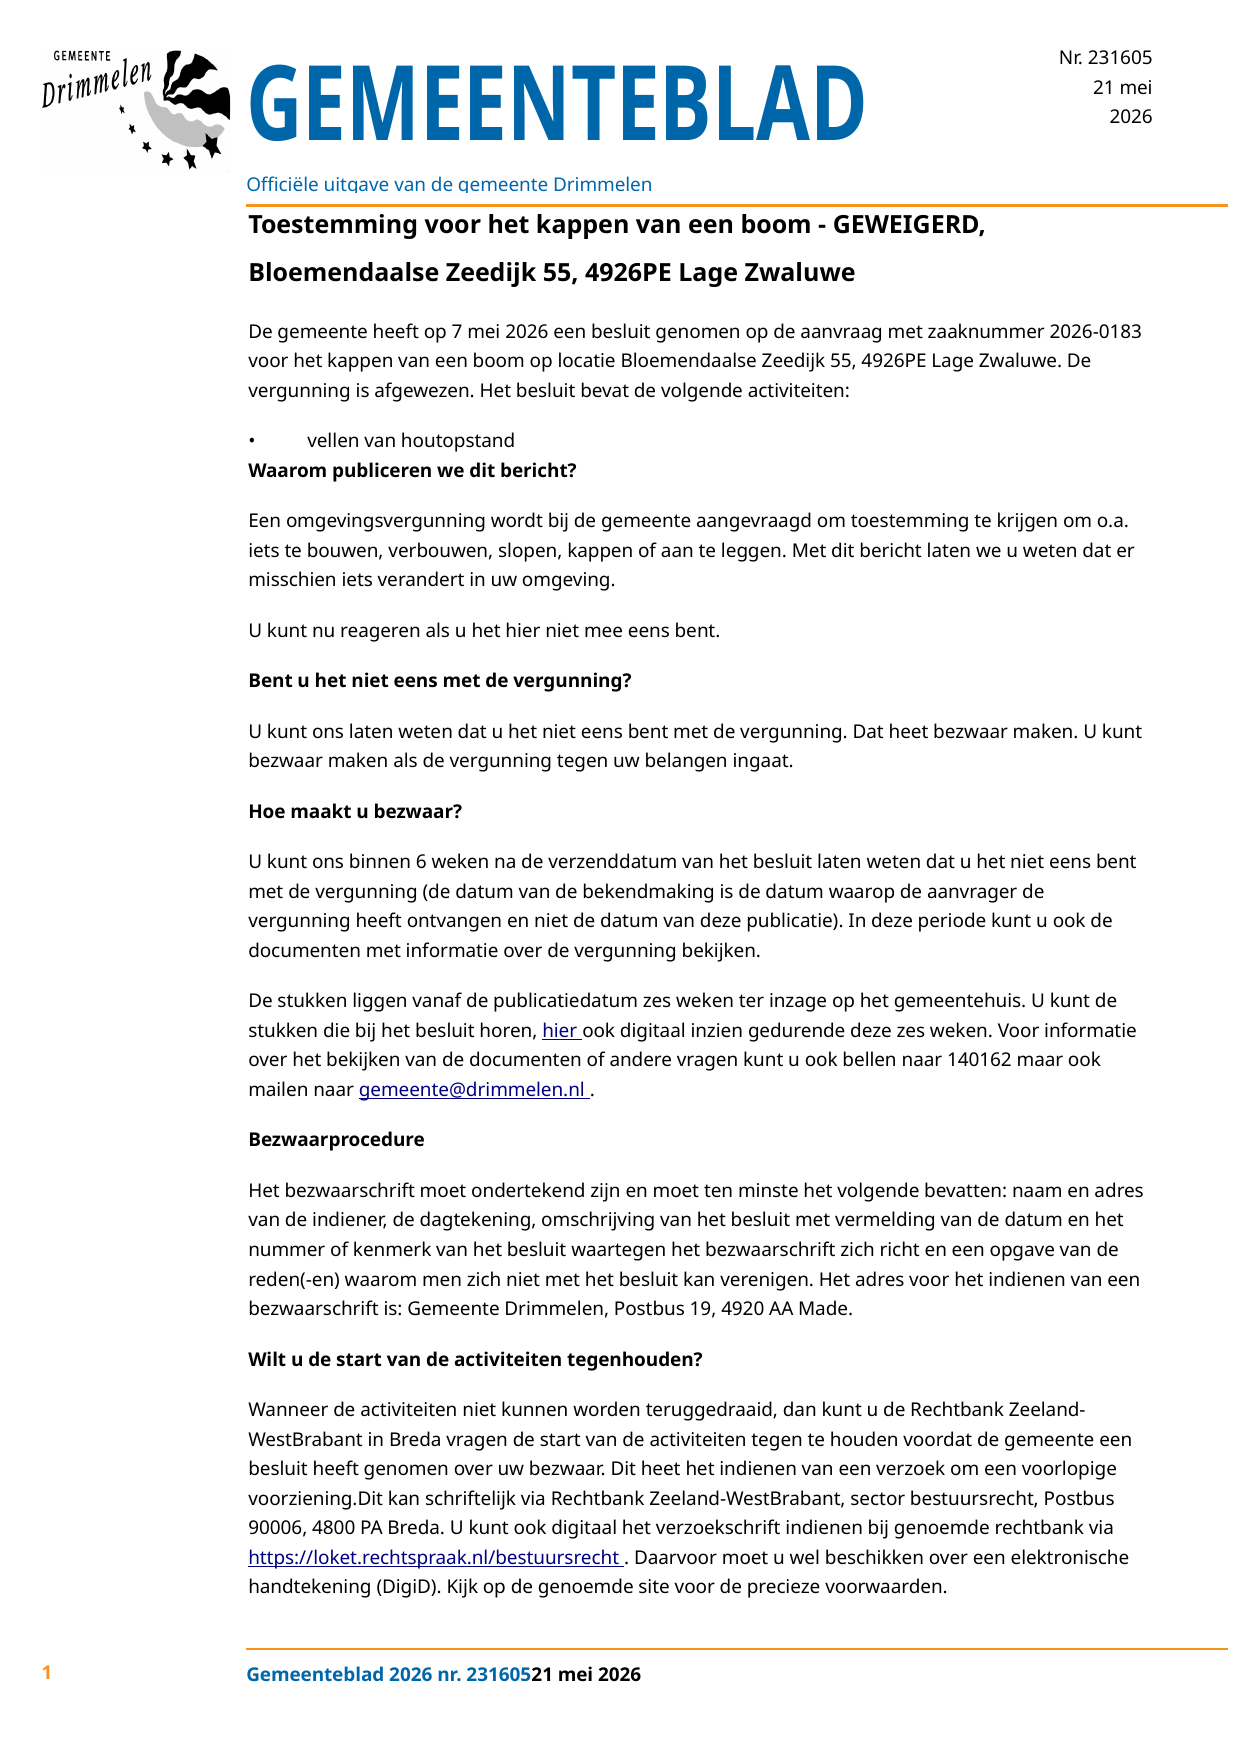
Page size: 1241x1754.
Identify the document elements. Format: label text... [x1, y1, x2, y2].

text U kunt ons laten weten dat u het niet eens bent met de vergunning. Dat heet bezwaar maken. U kunt bezwaar maken als de vergunning tegen uw belangen ingaat. [248, 718, 1152, 773]
text U kunt ons binnen 6 weken na de verzenddatum van het besluit laten weten dat u het niet eens bent met de vergunning (de datum van de bekendmaking is de datum waarop de aanvrager de vergunning heeft ontvangen en niet de datum van deze publicatie). In deze periode kunt u ook de documenten met informatie over de vergunning bekijken. [248, 848, 1152, 963]
text U kunt nu reageren als u het hier niet mee eens bent. [248, 617, 1152, 643]
text Toestemming voor het kappen van een boom - GEWEIGERD, Bloemendaalse Zeedijk 55, 4926PE Lage Zwaluwe [248, 207, 1152, 288]
text Wilt u de start van de activiteiten tegenhouden? [248, 1346, 1152, 1372]
text Wanneer de activiteiten niet kunnen worden teruggedraaid, dan kunt u de Rechtbank Zeeland-WestBrabant in Breda vragen de start van de activiteiten tegen te houden voordat de gemeente een besluit heeft genomen over uw bezwaar. Dit heet het indienen van een verzoek om een voorlopige voorziening.Dit kan schriftelijk via Rechtbank Zeeland-WestBrabant, sector bestuursrecht, Postbus 90006, 4800 PA Breda. U kunt ook digitaal het verzoekschrift indienen bij genoemde rechtbank via https://loket.rechtspraak.nl/bestuursrecht . Daarvoor moet u wel beschikken over een elektronische handtekening (DigiD). Kijk op de genoemde site voor de precieze voorwaarden. [248, 1396, 1152, 1599]
text De gemeente heeft op 7 mei 2026 een besluit genomen op de aanvraag met zaaknummer 2026-0183 voor het kappen van een boom op locatie Bloemendaalse Zeedijk 55, 4926PE Lage Zwaluwe. De vergunning is afgewezen. Het besluit bevat de volgende activiteiten: [248, 318, 1152, 403]
picture [41, 47, 231, 172]
text Bezwaarprocedure [248, 1127, 1152, 1152]
list vellen van houtopstand [248, 427, 1152, 453]
text Bent u het niet eens met de vergunning? [248, 667, 1152, 693]
text Het bezwaarschrift moet ondertekend zijn en moet ten minste het volgende bevatten: naam en adres van de indiener, de dagtekening, omschrijving van het besluit met vermelding van de datum en het nummer of kenmerk van het besluit waartegen het bezwaarschrift zich richt en een opgave van de reden(-en) waarom men zich niet met het besluit kan verenigen. Het adres voor het indienen van een bezwaarschrift is: Gemeente Drimmelen, Postbus 19, 4920 AA Made. [248, 1177, 1152, 1321]
text Hoe maakt u bezwaar? [248, 798, 1152, 824]
text Een omgevingsvergunning wordt bij de gemeente aangevraagd om toestemming te krijgen om o.a. iets te bouwen, verbouwen, slopen, kappen of aan te leggen. Met dit bericht laten we u weten dat er misschien iets verandert in uw omgeving. [248, 507, 1152, 592]
text Waarom publiceren we dit bericht? [248, 457, 1152, 483]
text De stukken liggen vanaf de publicatiedatum zes weken ter inzage op het gemeentehuis. U kunt de stukken die bij het besluit horen, hier ook digitaal inzien gedurende deze zes weken. Voor informatie over het bekijken van de documenten of andere vragen kunt u ook bellen naar 140162 maar ook mailen naar gemeente@drimmelen.nl . [248, 987, 1152, 1102]
